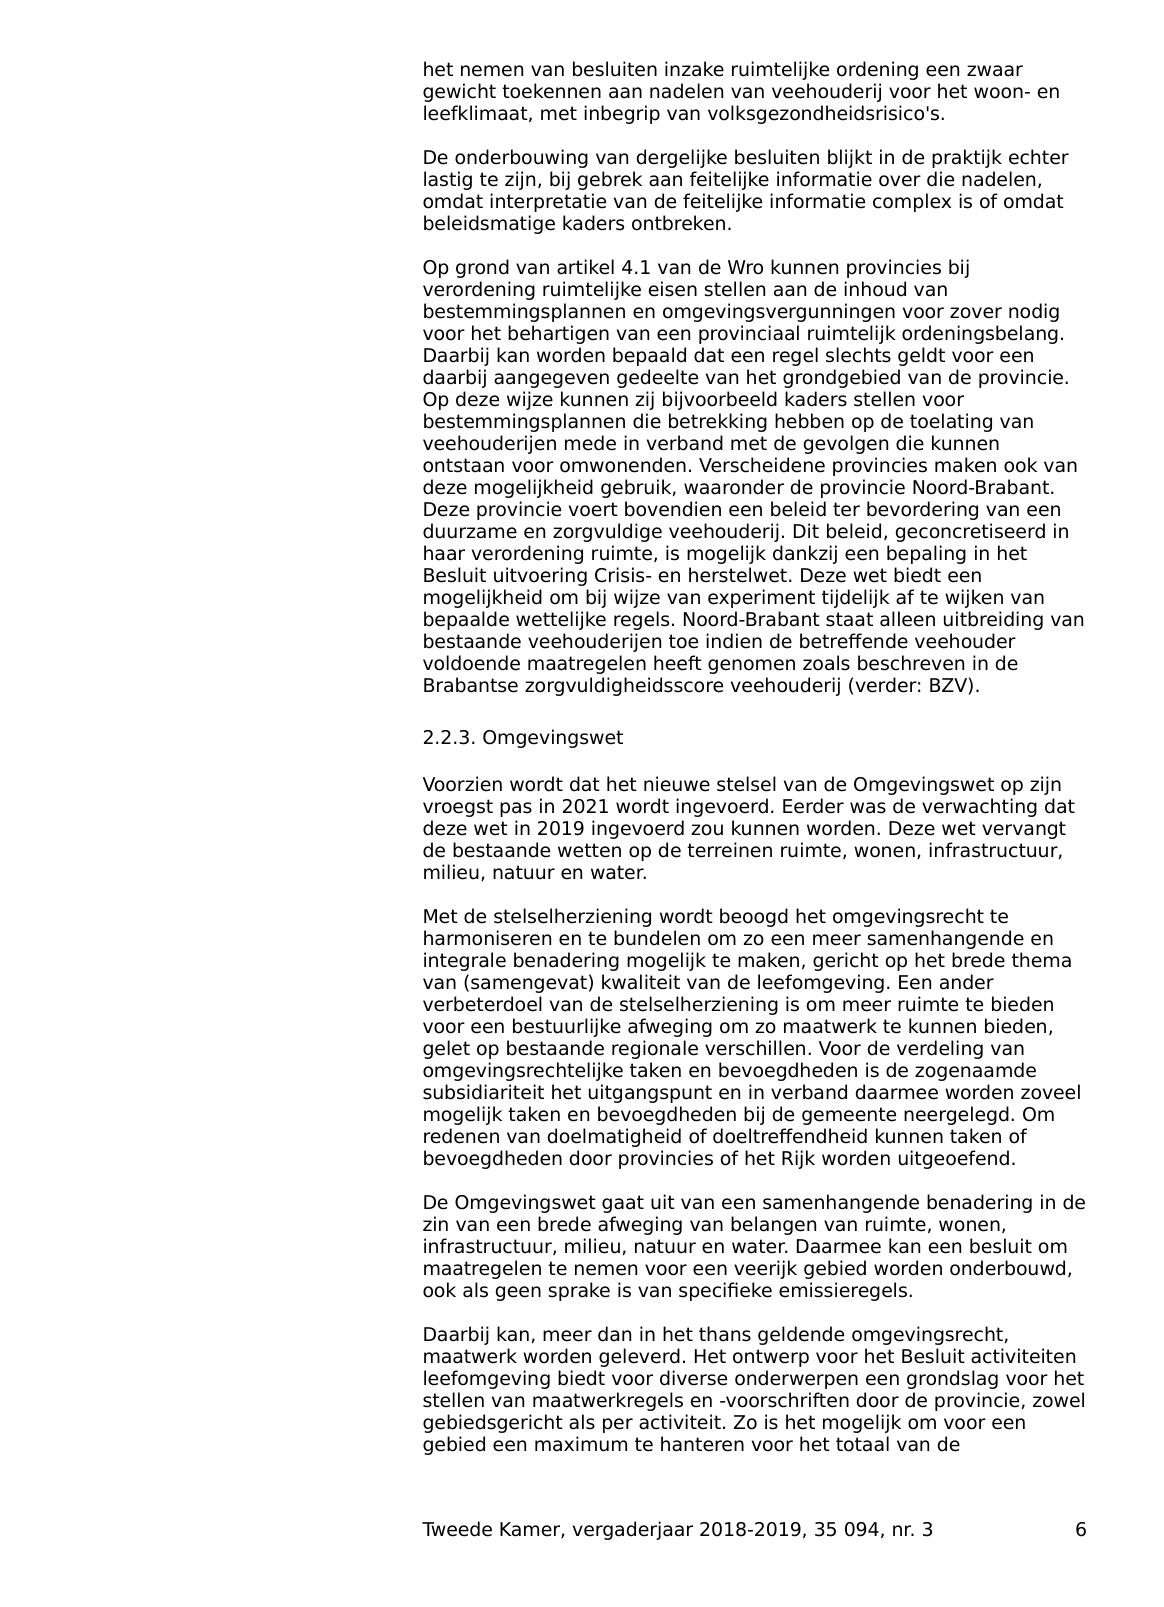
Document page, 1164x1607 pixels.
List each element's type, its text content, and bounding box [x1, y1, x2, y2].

text Op deze wijze kunnen zij bijvoorbeeld kaders stellen voor bestemmingsplannen die betrekking hebben op de toelating van veehouderijen mede in verband met de gevolgen die kunnen ontstaan voor omwonenden. Verscheidene provincies maken ook van deze mogelijkheid gebruik, waaronder de provincie Noord-Brabant. Deze provincie voert bovendien een beleid ter bevordering van een duurzame en zorgvuldige veehouderij. Dit beleid, geconcretiseerd in haar verordening ruimte, is mogelijk dankzij een bepaling in het Besluit uitvoering Crisis- en herstelwet. Deze wet biedt een mogelijkheid om bij wijze van experiment tijdelijk af te wijken van bepaalde wettelijke regels. Noord-Brabant staat alleen uitbreiding van bestaande veehouderijen toe indien de betreffende veehouder voldoende maatregelen heeft genomen zoals beschreven in de Brabantse zorgvuldigheidsscore veehouderij (verder: BZV). [422, 389, 1087, 697]
text De Omgevingswet gaat uit van een samenhangende benadering in de zin van een brede afweging van belangen van ruimte, wonen, infrastructuur, milieu, natuur en water. Daarmee kan een besluit om maatregelen te nemen voor een veerijk gebied worden onderbouwd, ook als geen sprake is van specifieke emissieregels. [422, 1192, 1087, 1302]
text Met de stelselherziening wordt beoogd het omgevingsrecht te harmoniseren en te bundelen om zo een meer samenhangende en integrale benadering mogelijk te maken, gericht op het brede thema van (samengevat) kwaliteit van de leefomgeving. Een ander verbeterdoel van de stelselherziening is om meer ruimte te bieden voor een bestuurlijke afweging om zo maatwerk te kunnen bieden, gelet op bestaande regionale verschillen. Voor de verdeling van omgevingsrechtelijke taken en bevoegdheden is de zogenaamde subsidiariteit het uitgangspunt en in verband daarmee worden zoveel mogelijk taken en bevoegdheden bij de gemeente neergelegd. Om redenen van doelmatigheid of doeltreffendheid kunnen taken of bevoegdheden door provincies of het Rijk worden uitgeoefend. [422, 906, 1087, 1170]
subtitle 2.2.3. Omgevingswet [422, 727, 1087, 749]
text Op grond van artikel 4.1 van de Wro kunnen provincies bij verordening ruimtelijke eisen stellen aan de inhoud van bestemmingsplannen en omgevingsvergunningen voor zover nodig voor het behartigen van een provinciaal ruimtelijk ordeningsbelang. Daarbij kan worden bepaald dat een regel slechts geldt voor een daarbij aangegeven gedeelte van het grondgebied van de provincie. [422, 257, 1087, 389]
text De onderbouwing van dergelijke besluiten blijkt in de praktijk echter lastig te zijn, bij gebrek aan feitelijke informatie over die nadelen, omdat interpretatie van de feitelijke informatie complex is of omdat beleidsmatige kaders ontbreken. [422, 147, 1087, 235]
text Voorzien wordt dat het nieuwe stelsel van de Omgevingswet op zijn vroegst pas in 2021 wordt ingevoerd. Eerder was de verwachting dat deze wet in 2019 ingevoerd zou kunnen worden. Deze wet vervangt de bestaande wetten op de terreinen ruimte, wonen, infrastructuur, milieu, natuur en water. [422, 774, 1087, 884]
text Daarbij kan, meer dan in het thans geldende omgevingsrecht, maatwerk worden geleverd. Het ontwerp voor het Besluit activiteiten leefomgeving biedt voor diverse onderwerpen een grondslag voor het stellen van maatwerkregels en -voorschriften door de provincie, zowel gebiedsgericht als per activiteit. Zo is het mogelijk om voor een gebied een maximum te hanteren voor het totaal van de [422, 1324, 1087, 1456]
text het nemen van besluiten inzake ruimtelijke ordening een zwaar gewicht toekennen aan nadelen van veehouderij voor het woon- en leefklimaat, met inbegrip van volksgezondheidsrisico's. [422, 59, 1087, 125]
